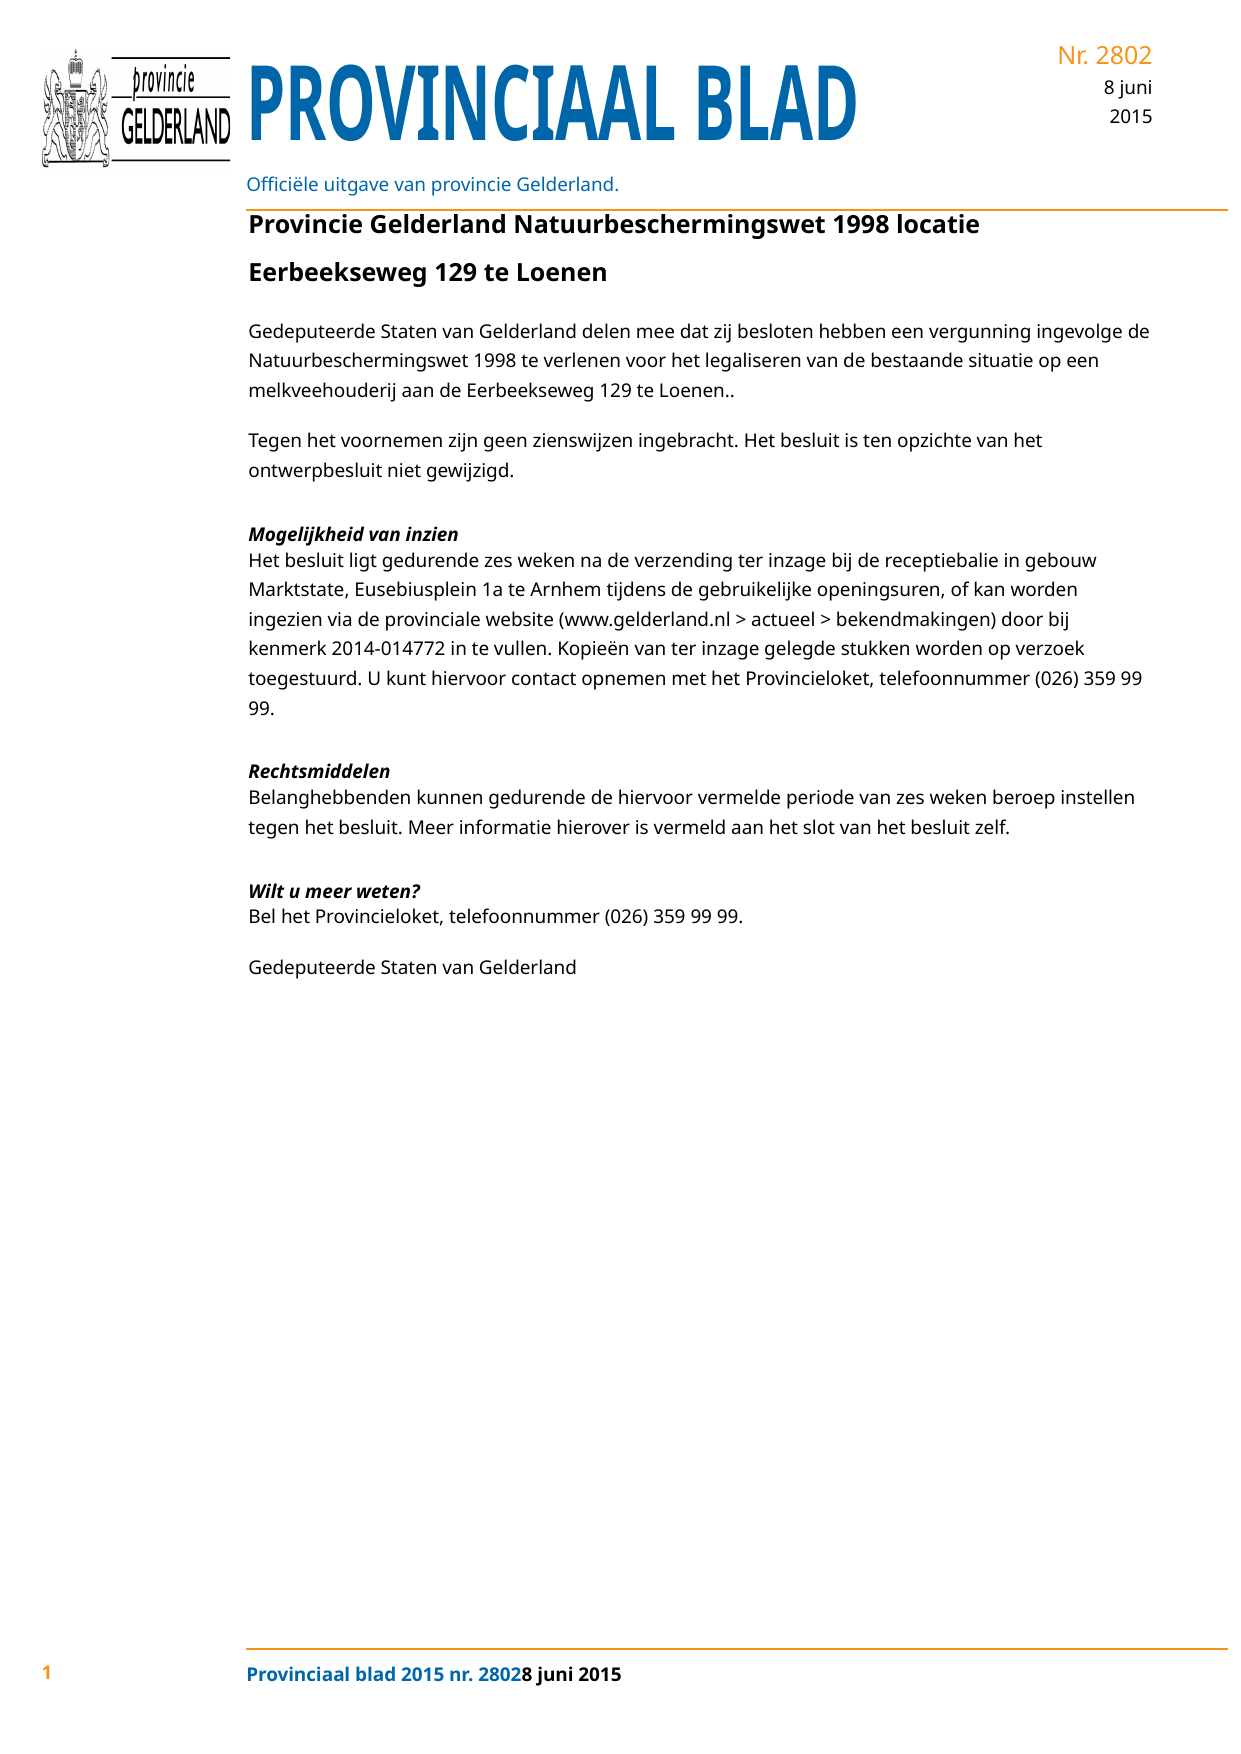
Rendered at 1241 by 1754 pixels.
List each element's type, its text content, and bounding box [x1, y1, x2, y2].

text Belanghebbenden kunnen gedurende de hiervoor vermelde periode van zes weken beroep instellen tegen het besluit. Meer informatie hierover is vermeld aan het slot van het besluit zelf. [248, 784, 1152, 840]
text Mogelijkheid van inzien [248, 521, 1152, 547]
text Het besluit ligt gedurende zes weken na de verzending ter inzage bij de receptiebalie in gebouw Marktstate, Eusebiusplein 1a te Arnhem tijdens de gebruikelijke openingsuren, of kan worden ingezien via de provinciale website (www.gelderland.nl > actueel > bekendmakingen) door bij kenmerk 2014-014772 in te vullen. Kopieën van ter inzage gelegde stukken worden op verzoek toegestuurd. U kunt hiervoor contact opnemen met het Provincieloket, telefoonnummer (026) 359 99 99. [248, 547, 1152, 720]
text Bel het Provincieloket, telefoonnummer (026) 359 99 99. [248, 904, 1152, 929]
picture [41, 47, 231, 172]
text Gedeputeerde Staten van Gelderland delen mee dat zij besloten hebben een vergunning ingevolge de Natuurbeschermingswet 1998 te verlenen voor het legaliseren van de bestaande situatie op een melkveehouderij aan de Eerbeekseweg 129 te Loenen.. [248, 318, 1152, 403]
text Wilt u meer weten? [248, 878, 1152, 904]
text Provincie Gelderland Natuurbeschermingswet 1998 locatie Eerbeekseweg 129 te Loenen [248, 211, 1152, 288]
text Gedeputeerde Staten van Gelderland [248, 954, 1152, 980]
text Rechtsmiddelen [248, 759, 1152, 784]
text Tegen het voornemen zijn geen zienswijzen ingebracht. Het besluit is ten opzichte van het ontwerpbesluit niet gewijzigd. [248, 427, 1152, 483]
